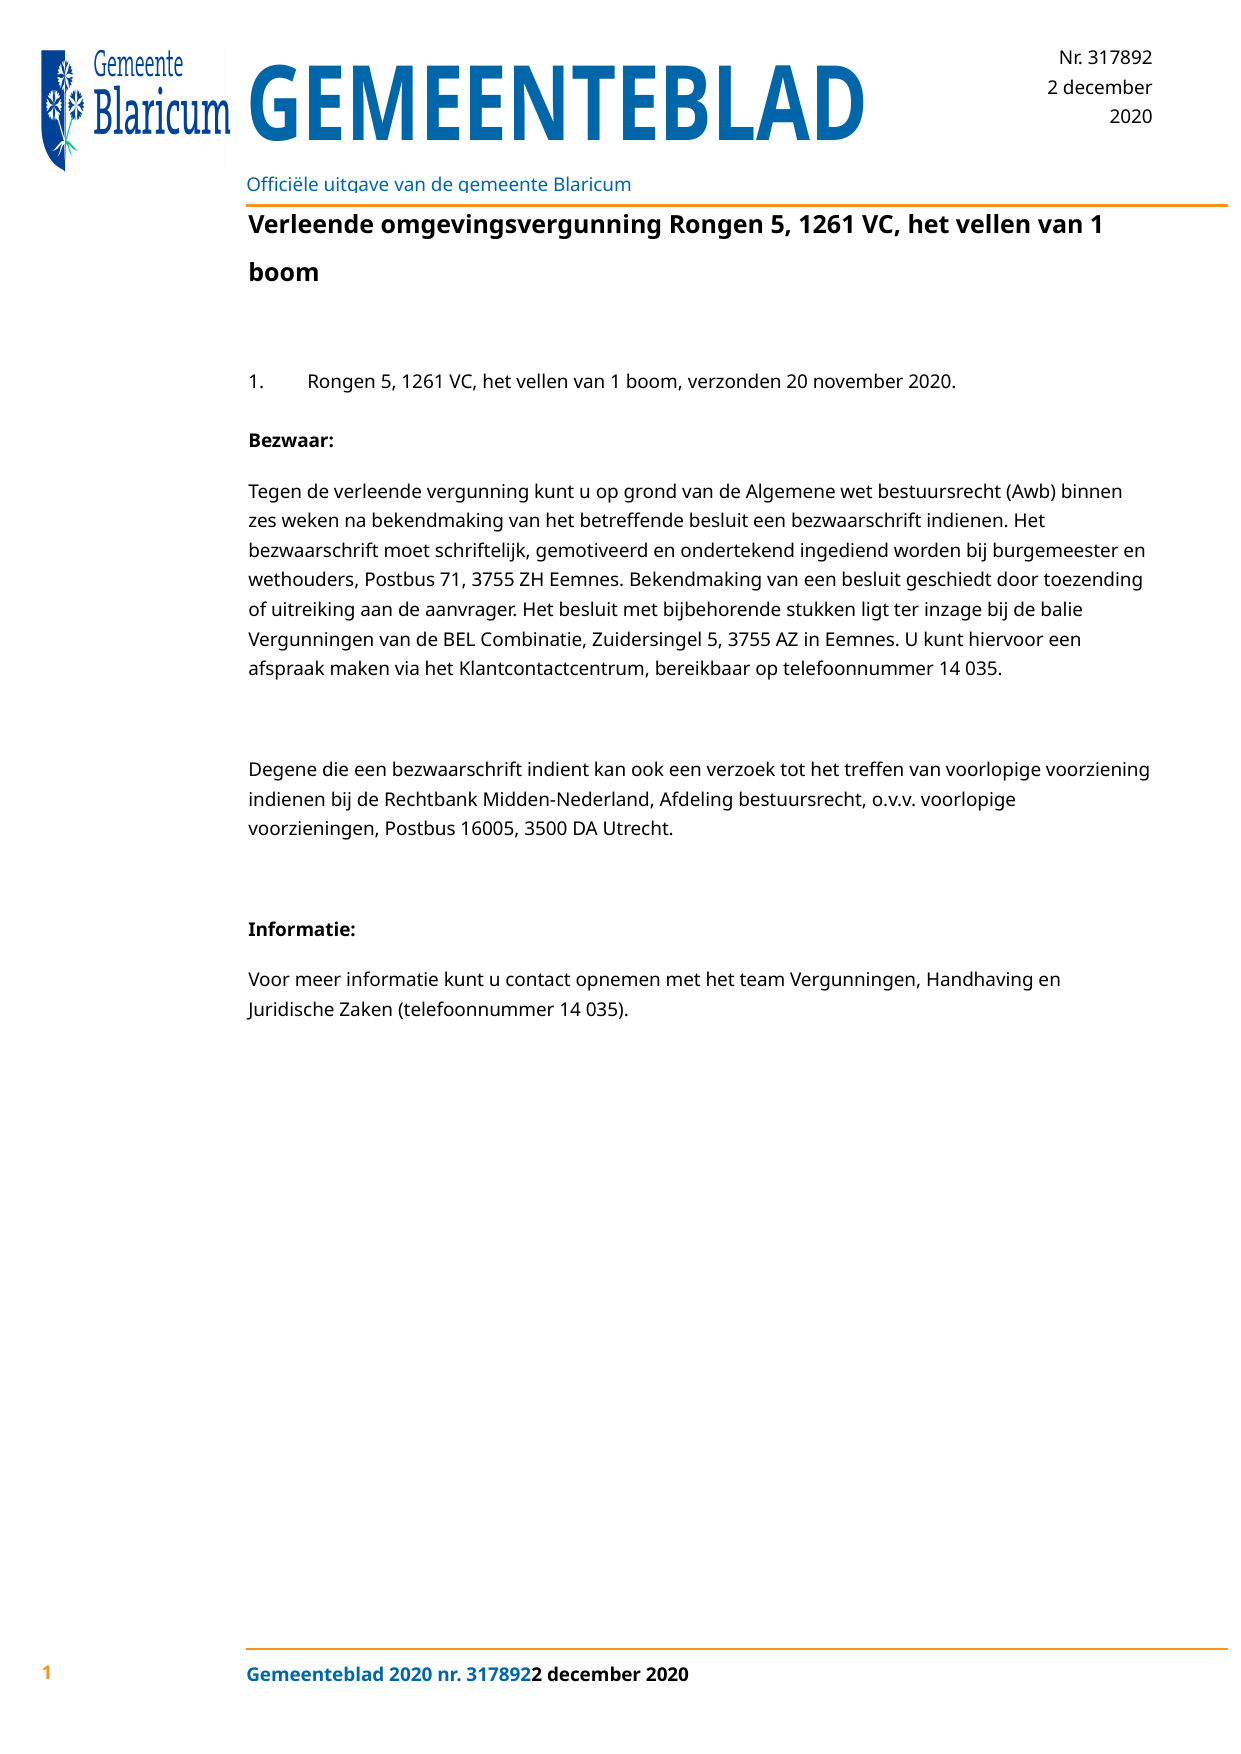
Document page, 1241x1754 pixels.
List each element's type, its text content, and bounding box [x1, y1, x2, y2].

text Verleende omgevingsvergunning Rongen 5, 1261 VC, het vellen van 1 boom [248, 207, 1152, 288]
text Informatie: [248, 916, 1152, 942]
text Voor meer informatie kunt u contact opnemen met het team Vergunningen, Handhaving en Juridische Zaken (telefoonnummer 14 035). [248, 967, 1152, 1022]
text Tegen de verleende vergunning kunt u op grond van de Algemene wet bestuursrecht (Awb) binnen zes weken na bekendmaking van het betreffende besluit een bezwaarschrift indienen. Het bezwaarschrift moet schriftelijk, gemotiveerd en ondertekend ingediend worden bij burgemeester en wethouders, Postbus 71, 3755 ZH Eemnes. Bekendmaking van een besluit geschiedt door toezending of uitreiking aan de aanvrager. Het besluit met bijbehorende stukken ligt ter inzage bij de balie Vergunningen van de BEL Combinatie, Zuidersingel 5, 3755 AZ in Eemnes. U kunt hiervoor een afspraak maken via het Klantcontactcentrum, bereikbaar op telefoonnummer 14 035. [248, 478, 1152, 681]
picture [41, 47, 231, 172]
text Degene die een bezwaarschrift indient kan ook een verzoek tot het treffen van voorlopige voorziening indienen bij de Rechtbank Midden-Nederland, Afdeling bestuursrecht, o.v.v. voorlopige voorzieningen, Postbus 16005, 3500 DA Utrecht. [248, 756, 1152, 841]
text Bezwaar: [248, 427, 1152, 453]
list Rongen 5, 1261 VC, het vellen van 1 boom, verzonden 20 november 2020. [248, 368, 1152, 394]
